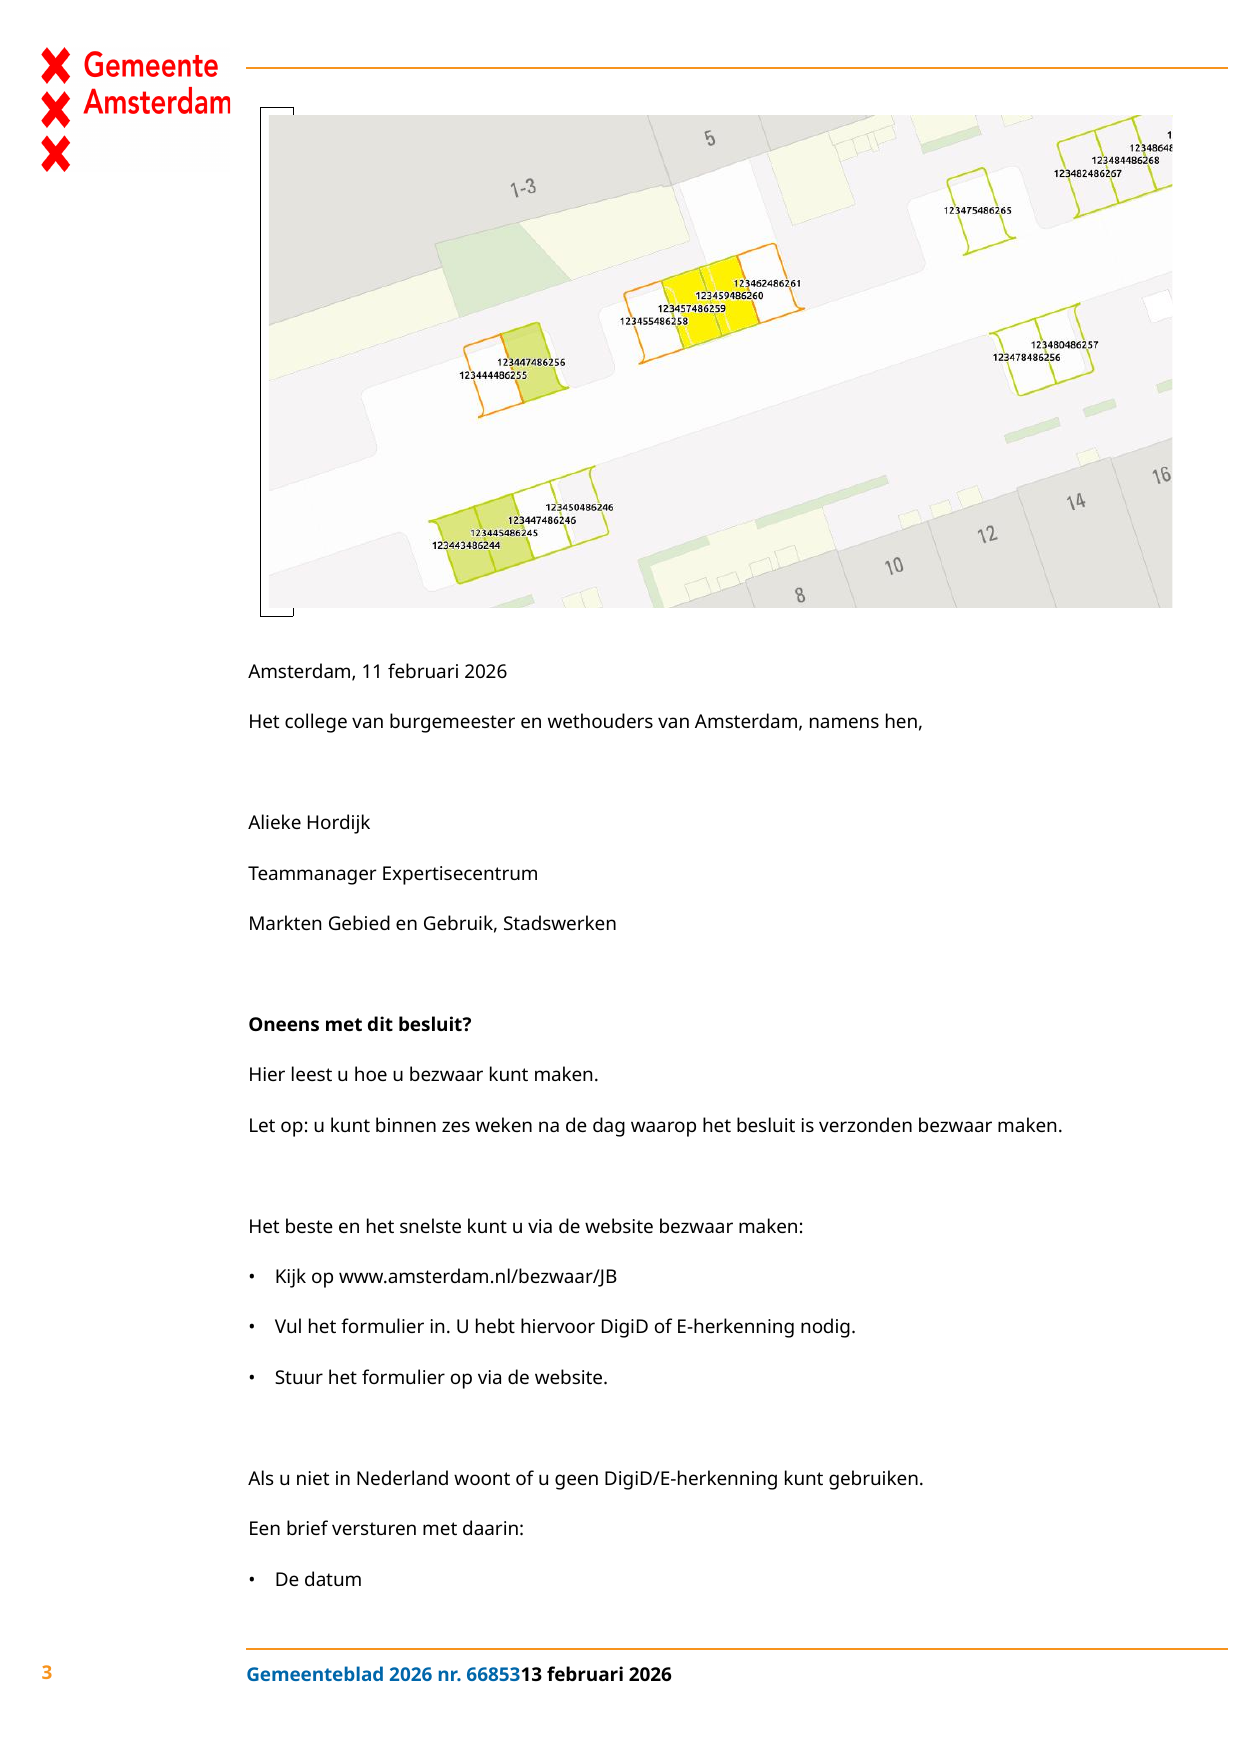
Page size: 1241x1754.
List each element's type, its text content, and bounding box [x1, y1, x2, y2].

text • Vul het formulier in. U hebt hiervoor DigiD of E-herkenning nodig. [248, 1314, 1152, 1339]
text Oneens met dit besluit? [248, 1011, 1152, 1037]
text Een brief versturen met daarin: [248, 1515, 1152, 1541]
text Amsterdam, 11 februari 2026 [248, 658, 1152, 684]
text Het college van burgemeester en wethouders van Amsterdam, namens hen, [248, 709, 1152, 734]
text Markten Gebied en Gebruik, Stadswerken [248, 910, 1152, 936]
text Teammanager Expertisecentrum [248, 860, 1152, 886]
text Let op: u kunt binnen zes weken na de dag waarop het besluit is verzonden bezwaar maken. [248, 1112, 1152, 1138]
text Het beste en het snelste kunt u via de website bezwaar maken: [248, 1213, 1152, 1239]
text • Stuur het formulier op via de website. [248, 1364, 1152, 1390]
picture [41, 47, 231, 172]
picture [268, 115, 1173, 608]
text • Kijk op www.amsterdam.nl/bezwaar/JB [248, 1263, 1152, 1289]
text Hier leest u hoe u bezwaar kunt maken. [248, 1062, 1152, 1087]
text Als u niet in Nederland woont of u geen DigiD/E-herkenning kunt gebruiken. [248, 1465, 1152, 1491]
text Alieke Hordijk [248, 809, 1152, 835]
text • De datum [248, 1566, 1152, 1592]
